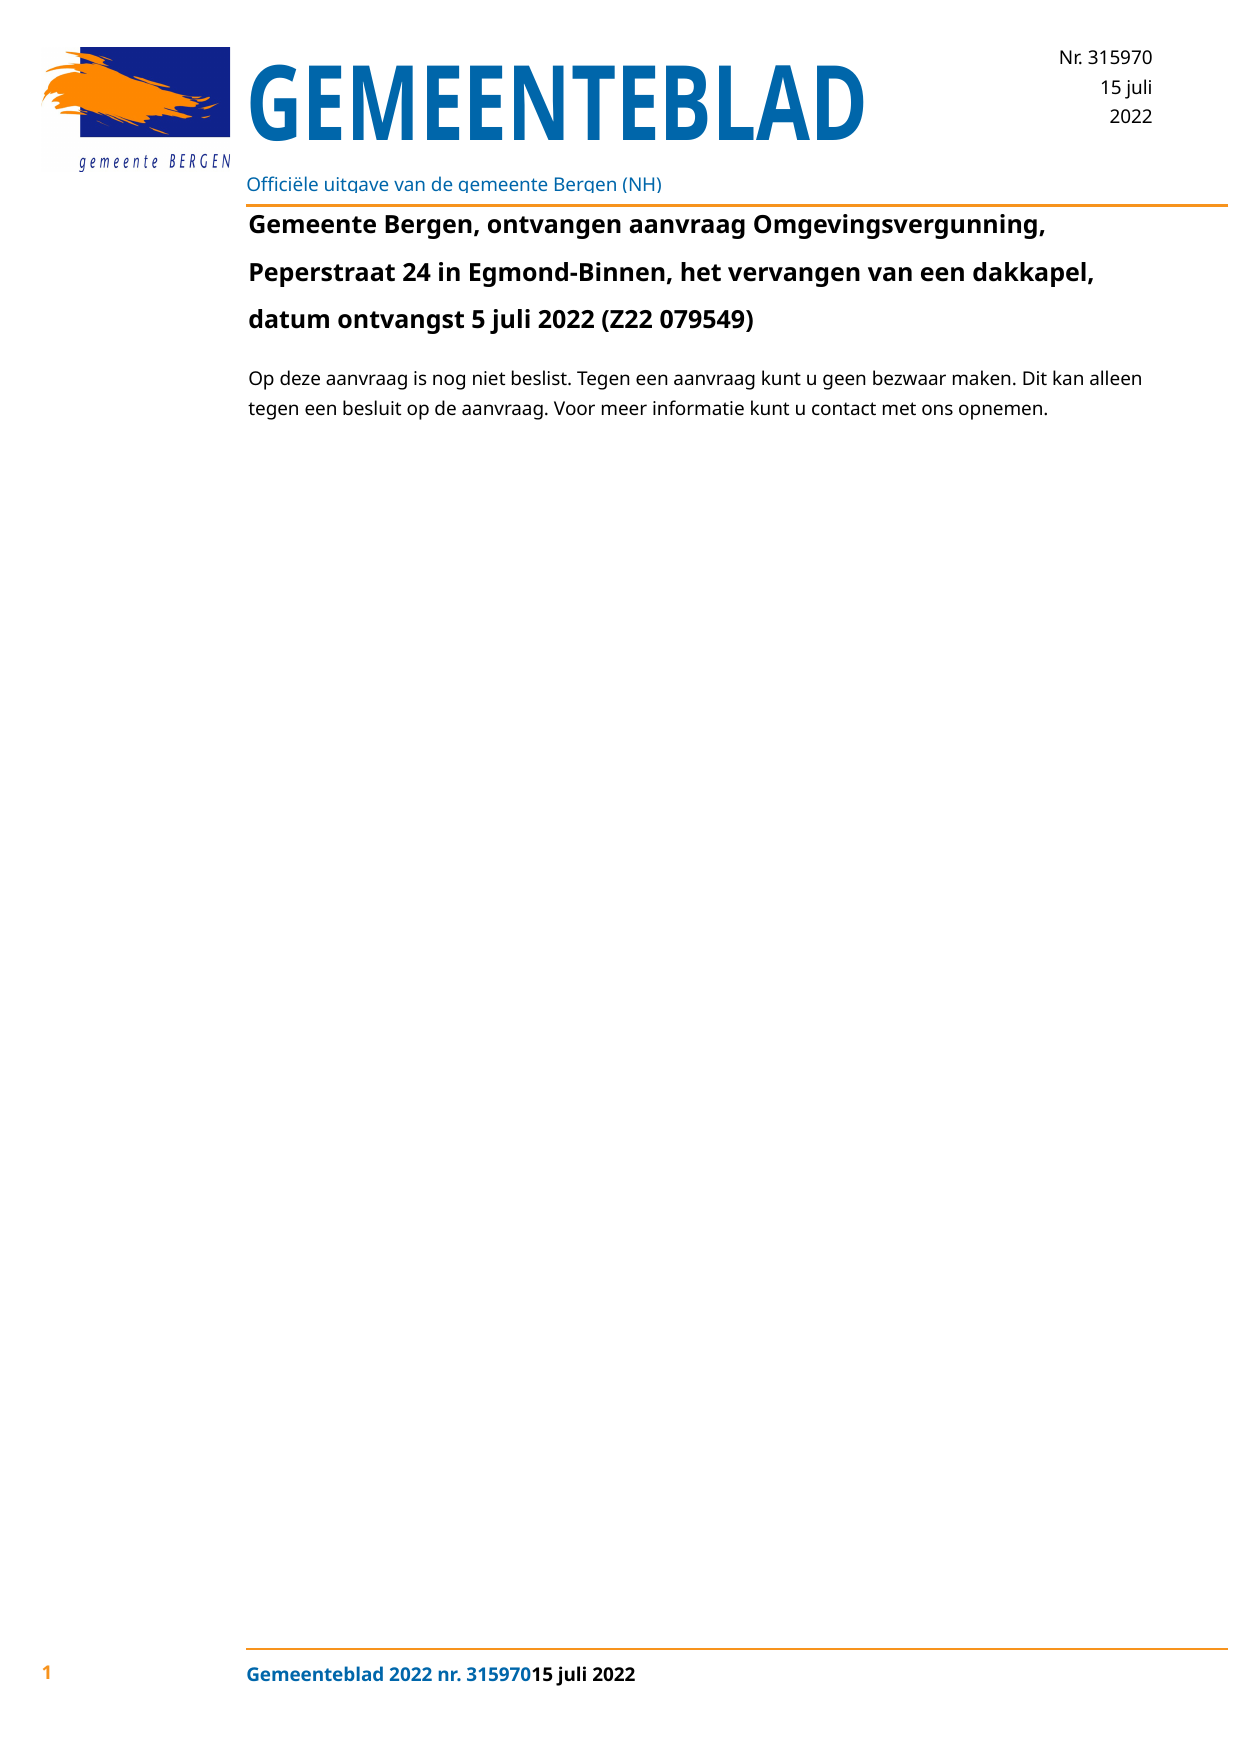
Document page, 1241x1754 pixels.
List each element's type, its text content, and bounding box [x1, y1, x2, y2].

picture [41, 47, 231, 172]
text Op deze aanvraag is nog niet beslist. Tegen een aanvraag kunt u geen bezwaar maken. Dit kan alleen tegen een besluit op de aanvraag. Voor meer informatie kunt u contact met ons opnemen. [248, 366, 1152, 421]
text Gemeente Bergen, ontvangen aanvraag Omgevingsvergunning, Peperstraat 24 in Egmond-Binnen, het vervangen van een dakkapel, datum ontvangst 5 juli 2022 (Z22 079549) [248, 207, 1152, 336]
